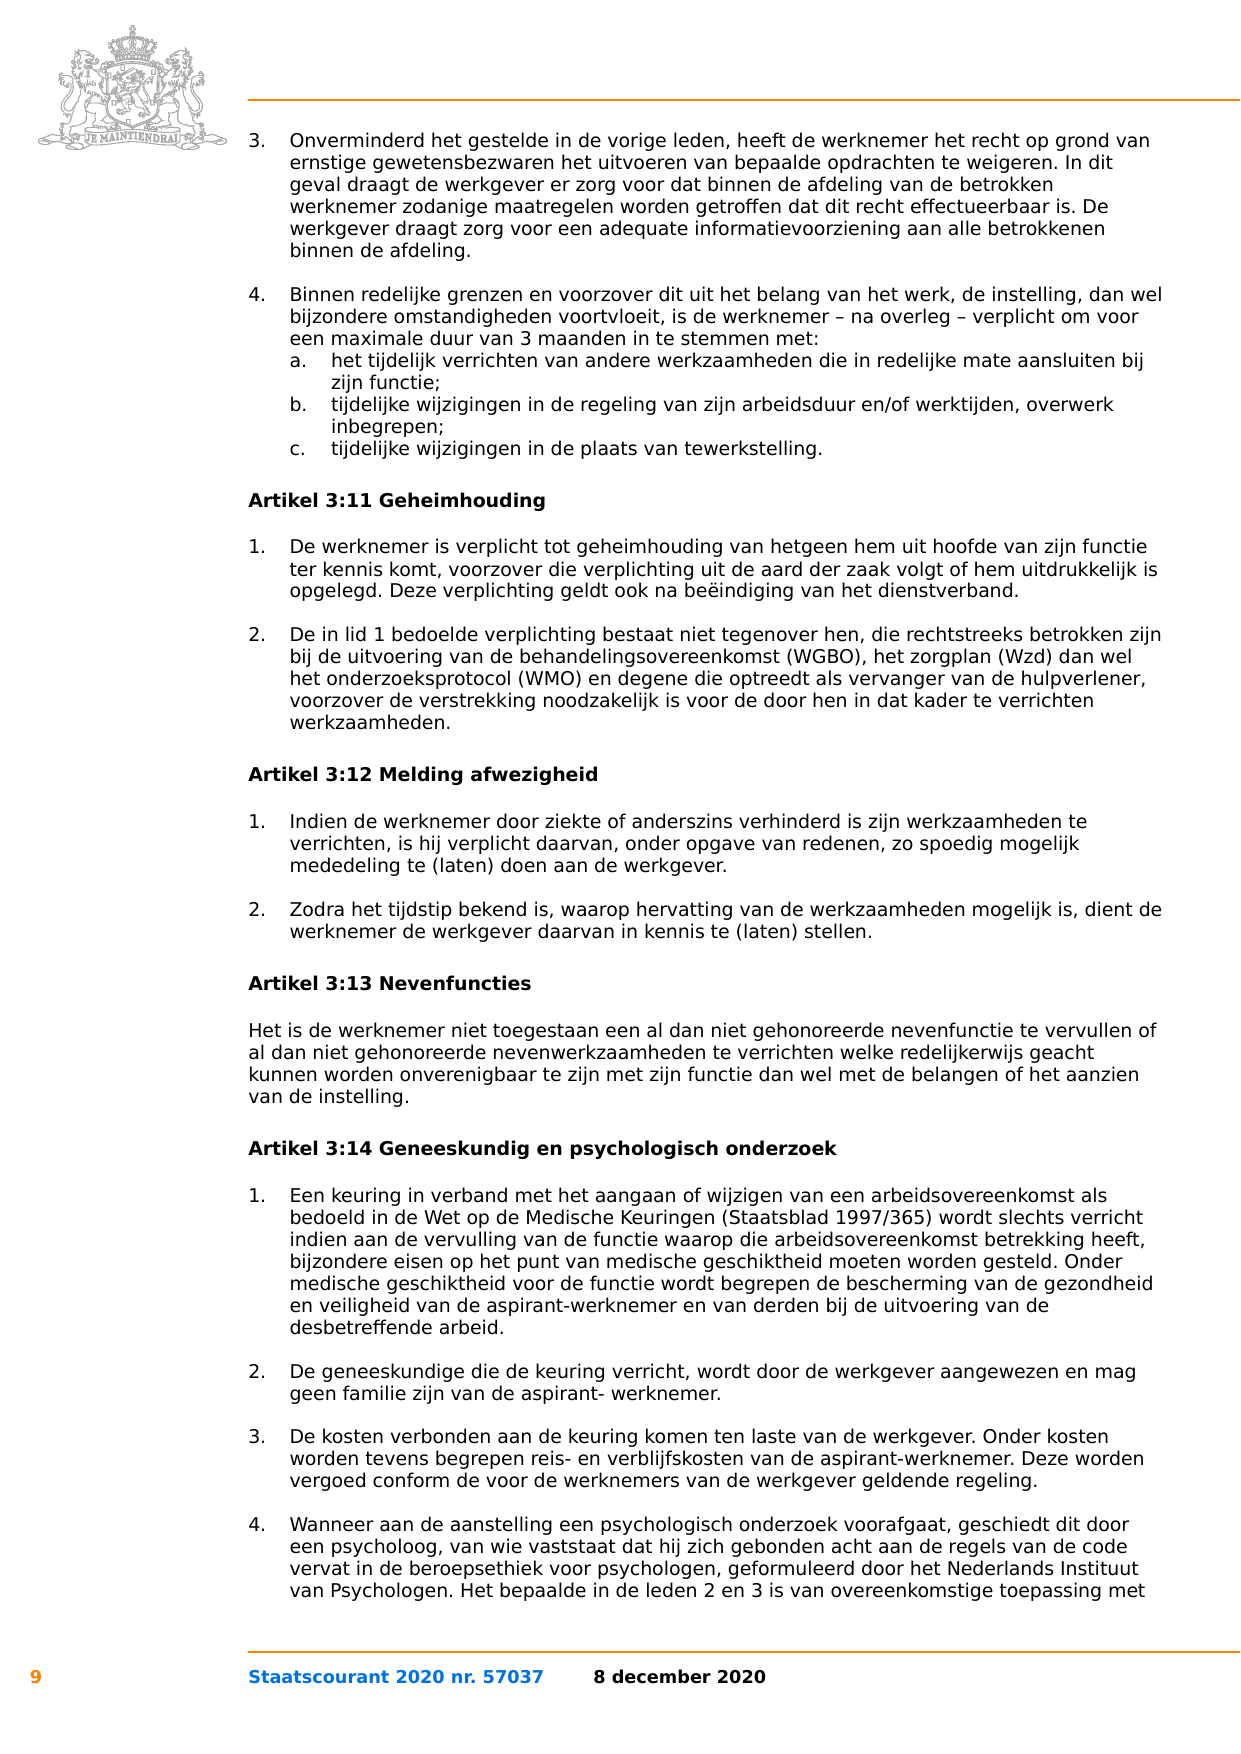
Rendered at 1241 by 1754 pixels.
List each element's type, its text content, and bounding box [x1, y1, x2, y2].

text 1. Een keuring in verband met het aangaan of wijzigen van een arbeidsovereenkomst als bedoeld in de Wet op de Medische Keuringen (Staatsblad 1997/365) wordt slechts verricht indien aan de vervulling van de functie waarop die arbeidsovereenkomst betrekking heeft, bijzondere eisen op het punt van medische geschiktheid moeten worden gesteld. Onder medische geschiktheid voor de functie wordt begrepen de bescherming van de gezondheid en veiligheid van de aspirant-werknemer en van derden bij de uitvoering van de desbetreffende arbeid. [248, 1185, 1163, 1339]
text 3. Onverminderd het gestelde in de vorige leden, heeft de werknemer het recht op grond van ernstige gewetensbezwaren het uitvoeren van bepaalde opdrachten te weigeren. In dit geval draagt de werkgever er zorg voor dat binnen de afdeling van de betrokken werknemer zodanige maatregelen worden getroffen dat dit recht effectueerbaar is. De werkgever draagt zorg voor een adequate informatievoorziening aan alle betrokkenen binnen de afdeling. [248, 130, 1163, 262]
text Het is de werknemer niet toegestaan een al dan niet gehonoreerde nevenfunctie te vervullen of al dan niet gehonoreerde nevenwerkzaamheden te verrichten welke redelijkerwijs geacht kunnen worden onverenigbaar te zijn met zijn functie dan wel met de belangen of het aanzien van de instelling. [248, 1020, 1163, 1108]
text 4. Binnen redelijke grenzen en voorzover dit uit het belang van het werk, de instelling, dan wel bijzondere omstandigheden voortvloeit, is de werknemer – na overleg – verplicht om voor een maximale duur van 3 maanden in te stemmen met: [248, 284, 1163, 349]
text 1. De werknemer is verplicht tot geheimhouding van hetgeen hem uit hoofde van zijn functie ter kennis komt, voorzover die verplichting uit de aard der zaak volgt of hem uitdrukkelijk is opgelegd. Deze verplichting geldt ook na beëindiging van het dienstverband. [248, 536, 1163, 602]
subtitle Artikel 3:11 Geheimhouding [248, 489, 1163, 511]
text 2. Zodra het tijdstip bekend is, waarop hervatting van de werkzaamheden mogelijk is, dient de werknemer de werkgever daarvan in kennis te (laten) stellen. [248, 899, 1163, 943]
text c. tijdelijke wijzigingen in de plaats van tewerkstelling. [289, 437, 1163, 459]
picture [38, 25, 227, 150]
text 3. De kosten verbonden aan de keuring komen ten laste van de werkgever. Onder kosten worden tevens begrepen reis- en verblijfskosten van de aspirant-werknemer. Deze worden vergoed conform de voor de werknemers van de werkgever geldende regeling. [248, 1426, 1163, 1492]
text 4. Wanneer aan de aanstelling een psychologisch onderzoek voorafgaat, geschiedt dit door een psycholoog, van wie vaststaat dat hij zich gebonden acht aan de regels van de code vervat in de beroepsethiek voor psychologen, geformuleerd door het Nederlands Instituut van Psychologen. Het bepaalde in de leden 2 en 3 is van overeenkomstige toepassing met [248, 1514, 1163, 1602]
text a. het tijdelijk verrichten van andere werkzaamheden die in redelijke mate aansluiten bij zijn functie; [289, 349, 1163, 393]
text 2. De geneeskundige die de keuring verricht, wordt door de werkgever aangewezen en mag geen familie zijn van de aspirant- werknemer. [248, 1361, 1163, 1404]
subtitle Artikel 3:13 Nevenfuncties [248, 973, 1163, 995]
text 2. De in lid 1 bedoelde verplichting bestaat niet tegenover hen, die rechtstreeks betrokken zijn bij de uitvoering van de behandelingsovereenkomst (WGBO), het zorgplan (Wzd) dan wel het onderzoeksprotocol (WMO) en degene die optreedt als vervanger van de hulpverlener, voorzover de verstrekking noodzakelijk is voor de door hen in dat kader te verrichten werkzaamheden. [248, 624, 1163, 734]
text 1. Indien de werknemer door ziekte of anderszins verhinderd is zijn werkzaamheden te verrichten, is hij verplicht daarvan, onder opgave van redenen, zo spoedig mogelijk mededeling te (laten) doen aan de werkgever. [248, 811, 1163, 877]
subtitle Artikel 3:12 Melding afwezigheid [248, 764, 1163, 786]
text b. tijdelijke wijzigingen in de regeling van zijn arbeidsduur en/of werktijden, overwerk inbegrepen; [289, 393, 1163, 437]
subtitle Artikel 3:14 Geneeskundig en psychologisch onderzoek [248, 1138, 1163, 1160]
